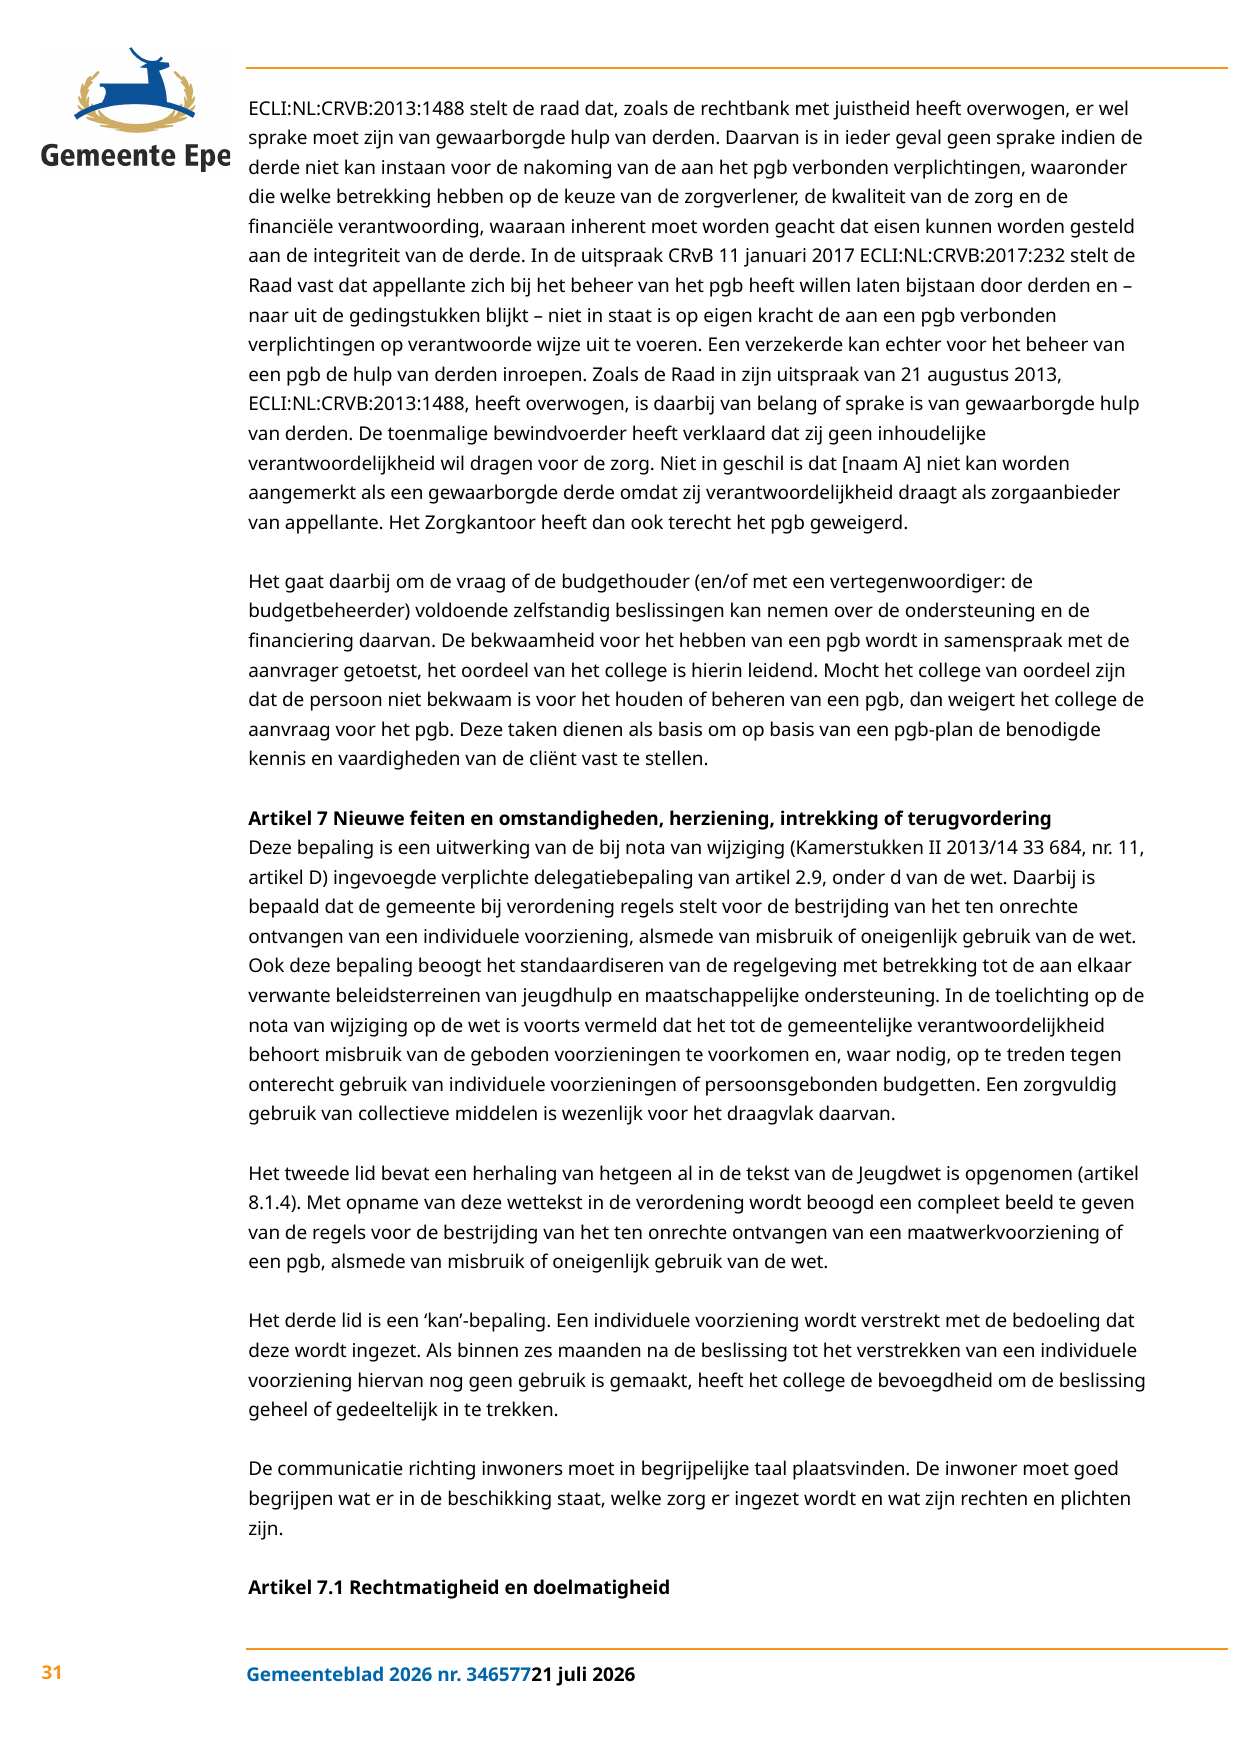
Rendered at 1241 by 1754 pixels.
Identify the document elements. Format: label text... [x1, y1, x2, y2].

text ECLI:NL:CRVB:2013:1488 stelt de raad dat, zoals de rechtbank met juistheid heeft overwogen, er wel sprake moet zijn van gewaarborgde hulp van derden. Daarvan is in ieder geval geen sprake indien de derde niet kan instaan voor de nakoming van de aan het pgb verbonden verplichtingen, waaronder die welke betrekking hebben op de keuze van de zorgverlener, de kwaliteit van de zorg en de financiële verantwoording, waaraan inherent moet worden geacht dat eisen kunnen worden gesteld aan de integriteit van de derde. In de uitspraak CRvB 11 januari 2017 ECLI:NL:CRVB:2017:232 stelt de Raad vast dat appellante zich bij het beheer van het pgb heeft willen laten bijstaan door derden en – naar uit de gedingstukken blijkt – niet in staat is op eigen kracht de aan een pgb verbonden verplichtingen op verantwoorde wijze uit te voeren. Een verzekerde kan echter voor het beheer van een pgb de hulp van derden inroepen. Zoals de Raad in zijn uitspraak van 21 augustus 2013, ECLI:NL:CRVB:2013:1488, heeft overwogen, is daarbij van belang of sprake is van gewaarborgde hulp van derden. De toenmalige bewindvoerder heeft verklaard dat zij geen inhoudelijke verantwoordelijkheid wil dragen voor de zorg. Niet in geschil is dat [naam A] niet kan worden aangemerkt als een gewaarborgde derde omdat zij verantwoordelijkheid draagt als zorgaanbieder van appellante. Het Zorgkantoor heeft dan ook terecht het pgb geweigerd. [248, 95, 1152, 535]
text Het gaat daarbij om de vraag of de budgethouder (en/of met een vertegenwoordiger: de budgetbeheerder) voldoende zelfstandig beslissingen kan nemen over de ondersteuning en de financiering daarvan. De bekwaamheid voor het hebben van een pgb wordt in samenspraak met de aanvrager getoetst, het oordeel van het college is hierin leidend. Mocht het college van oordeel zijn dat de persoon niet bekwaam is voor het houden of beheren van een pgb, dan weigert het college de aanvraag voor het pgb. Deze taken dienen als basis om op basis van een pgb-plan de benodigde kennis en vaardigheden van de cliënt vast te stellen. [248, 568, 1152, 771]
text Het derde lid is een ‘kan’-bepaling. Een individuele voorziening wordt verstrekt met de bedoeling dat deze wordt ingezet. Als binnen zes maanden na de beslissing tot het verstrekken van een individuele voorziening hiervan nog geen gebruik is gemaakt, heeft het college de bevoegdheid om de beslissing geheel of gedeeltelijk in te trekken. [248, 1308, 1152, 1422]
text Het tweede lid bevat een herhaling van hetgeen al in de tekst van de Jeugdwet is opgenomen (artikel 8.1.4). Met opname van deze wettekst in de verordening wordt beoogd een compleet beeld te geven van de regels voor de bestrijding van het ten onrechte ontvangen van een maatwerkvoorziening of een pgb, alsmede van misbruik of oneigenlijk gebruik van de wet. [248, 1160, 1152, 1274]
text Artikel 7 Nieuwe feiten en omstandigheden, herziening, intrekking of terugvordering [248, 805, 1152, 831]
text Deze bepaling is een uitwerking van de bij nota van wijziging (Kamerstukken II 2013/14 33 684, nr. 11, artikel D) ingevoegde verplichte delegatiebepaling van artikel 2.9, onder d van de wet. Daarbij is bepaald dat de gemeente bij verordening regels stelt voor de bestrijding van het ten onrechte ontvangen van een individuele voorziening, alsmede van misbruik of oneigenlijk gebruik van de wet. Ook deze bepaling beoogt het standaardiseren van de regelgeving met betrekking tot de aan elkaar verwante beleidsterreinen van jeugdhulp en maatschappelijke ondersteuning. In de toelichting op de nota van wijziging op de wet is voorts vermeld dat het tot de gemeentelijke verantwoordelijkheid behoort misbruik van de geboden voorzieningen te voorkomen en, waar nodig, op te treden tegen onterecht gebruik van individuele voorzieningen of persoonsgebonden budgetten. Een zorgvuldig gebruik van collectieve middelen is wezenlijk voor het draagvlak daarvan. [248, 834, 1152, 1126]
picture [41, 47, 231, 172]
text Artikel 7.1 Rechtmatigheid en doelmatigheid [248, 1574, 1152, 1600]
text De communicatie richting inwoners moet in begrijpelijke taal plaatsvinden. De inwoner moet goed begrijpen wat er in de beschikking staat, welke zorg er ingezet wordt en wat zijn rechten en plichten zijn. [248, 1456, 1152, 1541]
